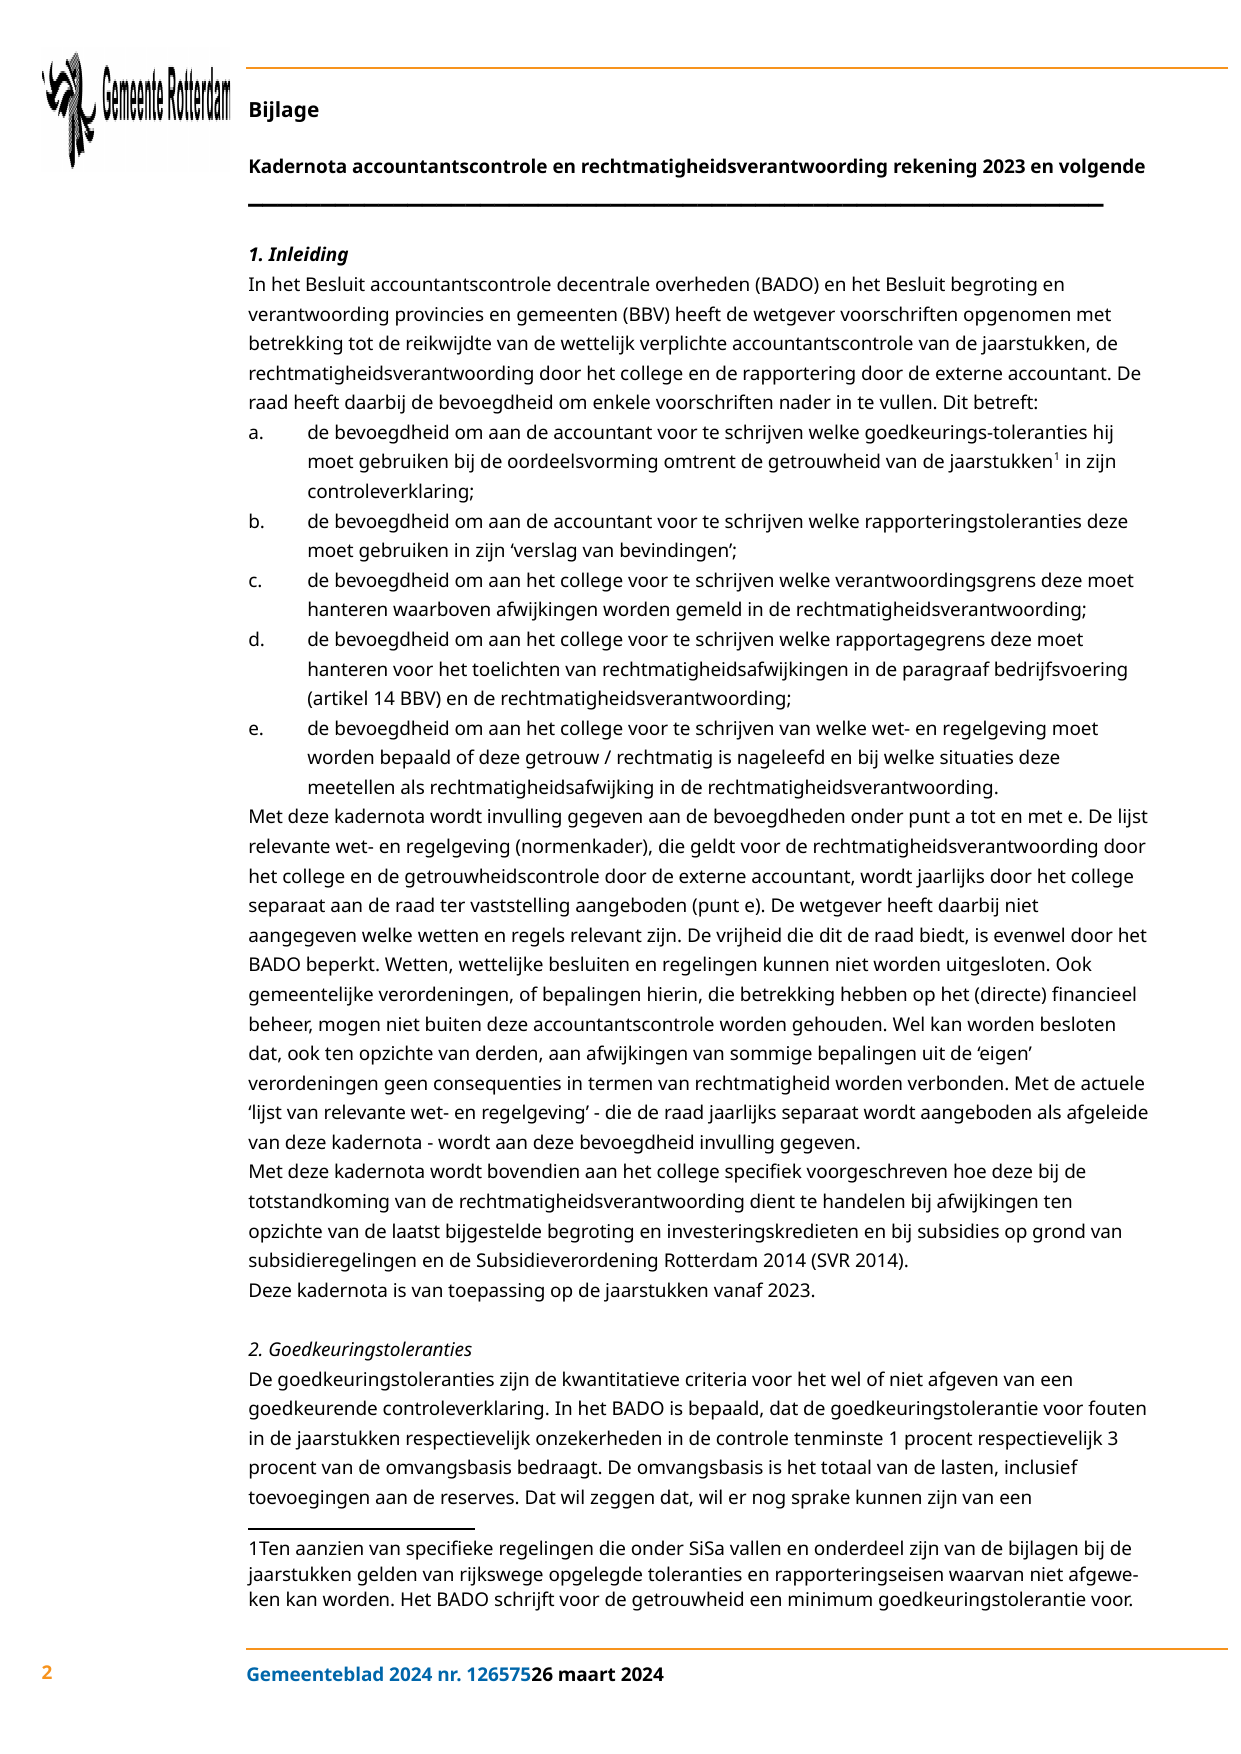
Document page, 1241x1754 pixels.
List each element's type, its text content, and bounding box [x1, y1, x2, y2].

text Met deze kadernota wordt bovendien aan het college specifiek voorgeschreven hoe deze bij de totstandkoming van de rechtmatigheidsverantwoording dient te handelen bij afwijkingen ten opzichte van de laatst bijgestelde begroting en investeringskredieten en bij subsidies op grond van subsidieregelingen en de Subsidieverordening Rotterdam 2014 (SVR 2014). [248, 1159, 1152, 1273]
text Met deze kadernota wordt invulling gegeven aan de bevoegdheden onder punt a tot en met e. De lijst relevante wet- en regelgeving (normenkader), die geldt voor de rechtmatigheidsverantwoording door het college en de getrouwheidscontrole door de externe accountant, wordt jaarlijks door het college separaat aan de raad ter vaststelling aangeboden (punt e). De wetgever heeft daarbij niet aangegeven welke wetten en regels relevant zijn. De vrijheid die dit de raad biedt, is evenwel door het BADO beperkt. Wetten, wettelijke besluiten en regelingen kunnen niet worden uitgesloten. Ook gemeentelijke verordeningen, of bepalingen hierin, die betrekking hebben op het (directe) financieel beheer, mogen niet buiten deze accountantscontrole worden gehouden. Wel kan worden besloten dat, ook ten opzichte van derden, aan afwijkingen van sommige bepalingen uit de ‘eigen’ verordeningen geen consequenties in termen van rechtmatigheid worden verbonden. Met de actuele ‘lijst van relevante wet- en regelgeving’ - die de raad jaarlijks separaat wordt aangeboden als afgeleide van deze kadernota - wordt aan deze bevoegdheid invulling gegeven. [248, 804, 1152, 1155]
picture [41, 47, 231, 172]
text Deze kadernota is van toepassing op de jaarstukken vanaf 2023. [248, 1277, 1152, 1303]
text Kadernota accountantscontrole en rechtmatigheidsverantwoording rekening 2023 en volgende [248, 153, 1152, 179]
text Bijlage [248, 95, 1152, 123]
text ▁▁▁▁▁▁▁▁▁▁▁▁▁▁▁▁▁▁▁▁▁▁▁▁▁▁▁▁▁▁▁▁▁▁▁▁▁▁▁▁▁▁▁▁▁▁▁▁▁▁▁▁▁▁▁▁▁▁▁ [248, 182, 1152, 208]
list de bevoegdheid om aan het college voor te schrijven welke verantwoordingsgrens deze moet hanteren waarboven afwijkingen worden gemeld in de rechtmatigheidsverantwoording; [248, 567, 1152, 622]
list Ten aanzien van specifieke regelingen die onder SiSa vallen en onderdeel zijn van de bijlagen bij de jaarstukken gelden van rijkswege opgelegde toleranties en rapporteringseisen waarvan niet afgewe-ken kan worden. Het BADO schrijft voor de getrouwheid een minimum goedkeuringstolerantie voor. [248, 1535, 1152, 1612]
text 2. Goedkeuringstoleranties [248, 1336, 1152, 1362]
text 1. Inleiding [248, 242, 1152, 267]
text De goedkeuringstoleranties zijn de kwantitatieve criteria voor het wel of niet afgeven van een goedkeurende controleverklaring. In het BADO is bepaald, dat de goedkeuringstolerantie voor fouten in de jaarstukken respectievelijk onzekerheden in de controle tenminste 1 procent respectievelijk 3 procent van de omvangsbasis bedraagt. De omvangsbasis is het totaal van de lasten, inclusief toevoegingen aan de reserves. Dat wil zeggen dat, wil er nog sprake kunnen zijn van een [248, 1366, 1152, 1510]
list de bevoegdheid om aan de accountant voor te schrijven welke rapporteringstoleranties deze moet gebruiken in zijn ‘verslag van bevindingen’; [248, 508, 1152, 563]
text In het Besluit accountantscontrole decentrale overheden (BADO) en het Besluit begroting en verantwoording provincies en gemeenten (BBV) heeft de wetgever voorschriften opgenomen met betrekking tot de reikwijdte van de wettelijk verplichte accountantscontrole van de jaarstukken, de rechtmatigheidsverantwoording door het college en de rapportering door de externe accountant. De raad heeft daarbij de bevoegdheid om enkele voorschriften nader in te vullen. Dit betreft: [248, 271, 1152, 415]
list de bevoegdheid om aan het college voor te schrijven welke rapportagegrens deze moet hanteren voor het toelichten van rechtmatigheidsafwijkingen in de paragraaf bedrijfsvoering (artikel 14 BBV) en de rechtmatigheidsverantwoording; [248, 626, 1152, 711]
list de bevoegdheid om aan het college voor te schrijven van welke wet- en regelgeving moet worden bepaald of deze getrouw / rechtmatig is nageleefd en bij welke situaties deze meetellen als rechtmatigheidsafwijking in de rechtmatigheidsverantwoording. [248, 715, 1152, 800]
list de bevoegdheid om aan de accountant voor te schrijven welke goedkeurings-toleranties hij moet gebruiken bij de oordeelsvorming omtrent de getrouwheid van de jaarstukken in zijn controleverklaring; [248, 419, 1152, 504]
